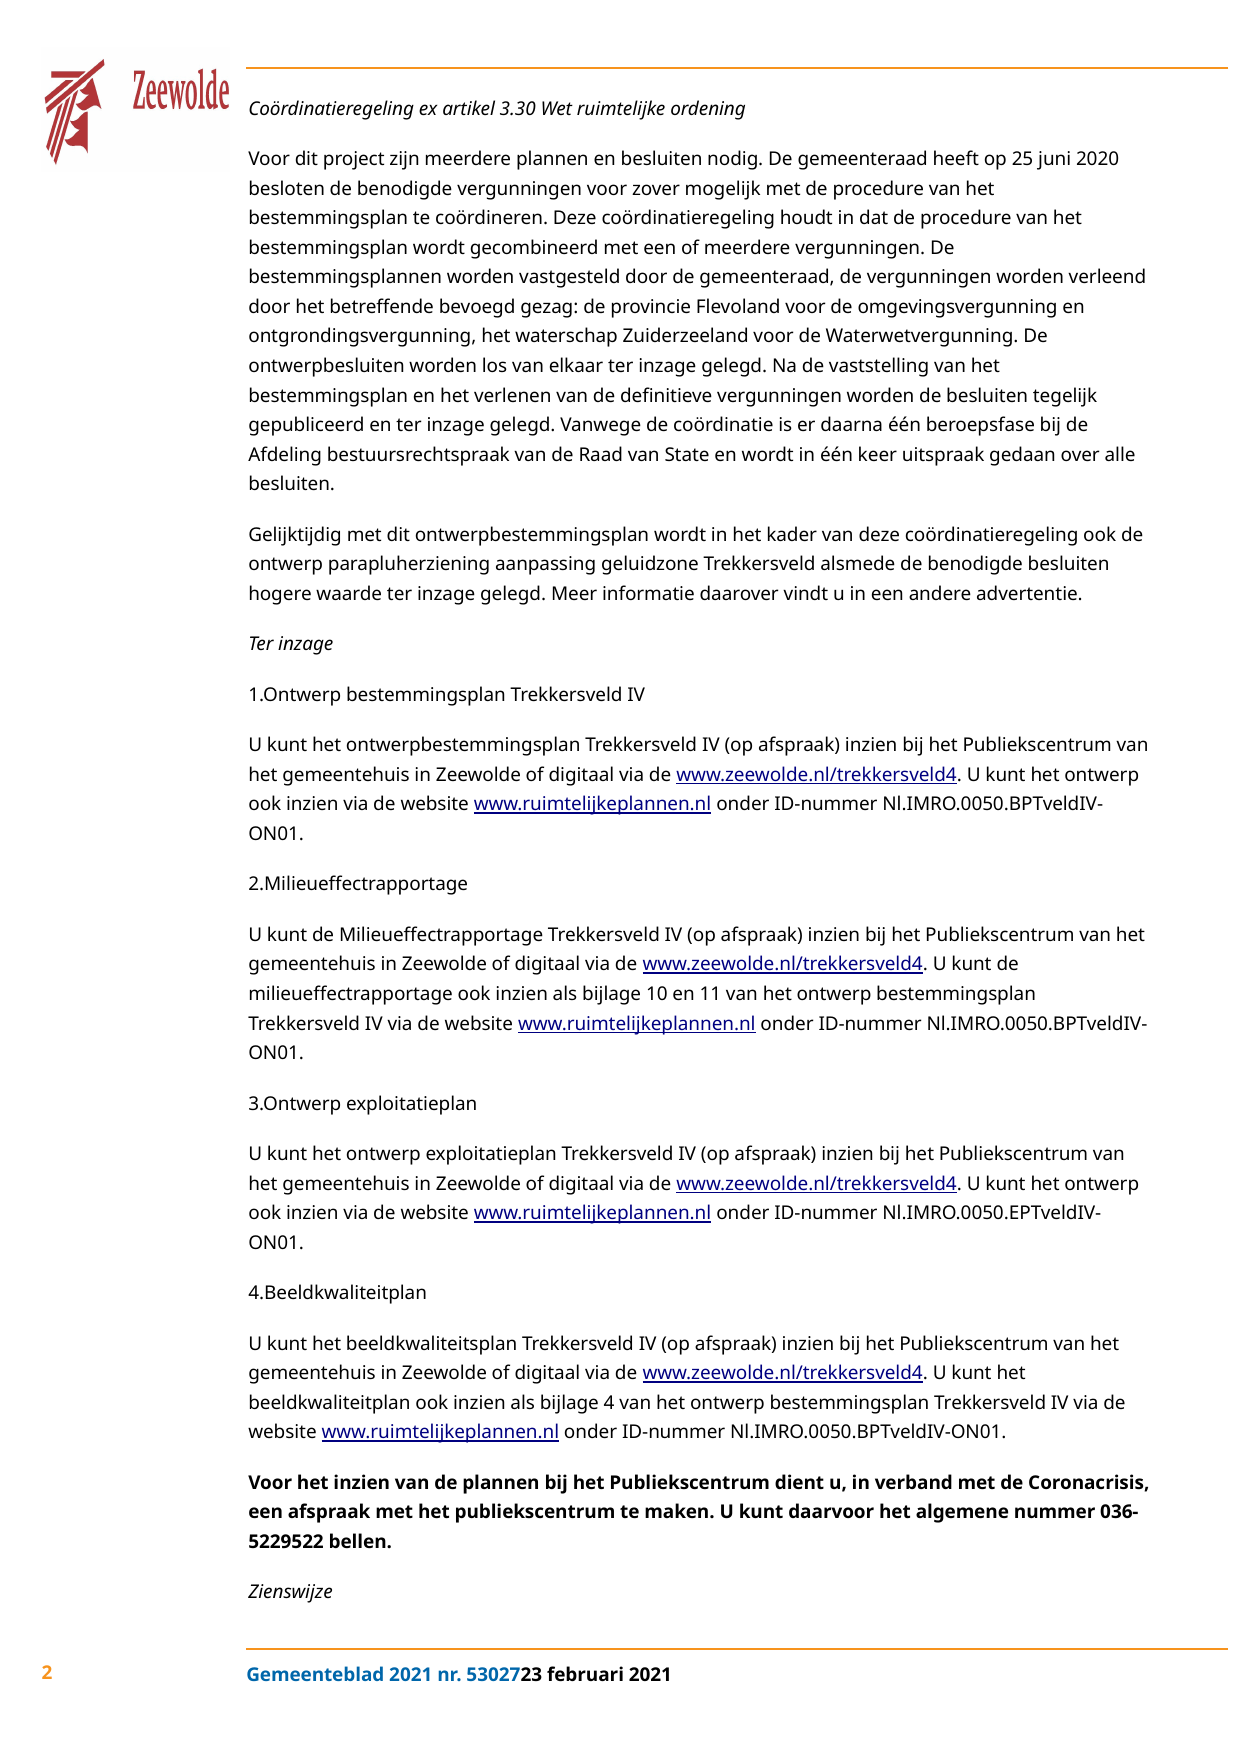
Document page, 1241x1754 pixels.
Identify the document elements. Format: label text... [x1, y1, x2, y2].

text U kunt het ontwerp exploitatieplan Trekkersveld IV (op afspraak) inzien bij het Publiekscentrum van het gemeentehuis in Zeewolde of digitaal via de www.zeewolde.nl/trekkersveld4. U kunt het ontwerp ook inzien via de website www.ruimtelijkeplannen.nl onder ID-nummer Nl.IMRO.0050.EPTveldIV-ON01. [248, 1140, 1152, 1255]
text U kunt de Milieueffectrapportage Trekkersveld IV (op afspraak) inzien bij het Publiekscentrum van het gemeentehuis in Zeewolde of digitaal via de www.zeewolde.nl/trekkersveld4. U kunt de milieueffectrapportage ook inzien als bijlage 10 en 11 van het ontwerp bestemmingsplan Trekkersveld IV via de website www.ruimtelijkeplannen.nl onder ID-nummer Nl.IMRO.0050.BPTveldIV-ON01. [248, 921, 1152, 1065]
text Coördinatieregeling ex artikel 3.30 Wet ruimtelijke ordening [248, 95, 1152, 121]
text 1.Ontwerp bestemmingsplan Trekkersveld IV [248, 681, 1152, 707]
text U kunt het ontwerpbestemmingsplan Trekkersveld IV (op afspraak) inzien bij het Publiekscentrum van het gemeentehuis in Zeewolde of digitaal via de www.zeewolde.nl/trekkersveld4. U kunt het ontwerp ook inzien via de website www.ruimtelijkeplannen.nl onder ID-nummer Nl.IMRO.0050.BPTveldIV-ON01. [248, 731, 1152, 846]
picture [41, 47, 231, 172]
text Gelijktijdig met dit ontwerpbestemmingsplan wordt in het kader van deze coördinatieregeling ook de ontwerp parapluherziening aanpassing geluidzone Trekkersveld alsmede de benodigde besluiten hogere waarde ter inzage gelegd. Meer informatie daarover vindt u in een andere advertentie. [248, 521, 1152, 606]
text Zienswijze [248, 1578, 1152, 1604]
text Voor het inzien van de plannen bij het Publiekscentrum dient u, in verband met de Coronacrisis, een afspraak met het publiekscentrum te maken. U kunt daarvoor het algemene nummer 036- 5229522 bellen. [248, 1469, 1152, 1554]
text Ter inzage [248, 631, 1152, 656]
text 2.Milieueffectrapportage [248, 871, 1152, 896]
text U kunt het beeldkwaliteitsplan Trekkersveld IV (op afspraak) inzien bij het Publiekscentrum van het gemeentehuis in Zeewolde of digitaal via de www.zeewolde.nl/trekkersveld4. U kunt het beeldkwaliteitplan ook inzien als bijlage 4 van het ontwerp bestemmingsplan Trekkersveld IV via de website www.ruimtelijkeplannen.nl onder ID-nummer Nl.IMRO.0050.BPTveldIV-ON01. [248, 1330, 1152, 1444]
text Voor dit project zijn meerdere plannen en besluiten nodig. De gemeenteraad heeft op 25 juni 2020 besloten de benodigde vergunningen voor zover mogelijk met de procedure van het bestemmingsplan te coördineren. Deze coördinatieregeling houdt in dat de procedure van het bestemmingsplan wordt gecombineerd met een of meerdere vergunningen. De bestemmingsplannen worden vastgesteld door de gemeenteraad, de vergunningen worden verleend door het betreffende bevoegd gezag: de provincie Flevoland voor de omgevingsvergunning en ontgrondingsvergunning, het waterschap Zuiderzeeland voor de Waterwetvergunning. De ontwerpbesluiten worden los van elkaar ter inzage gelegd. Na de vaststelling van het bestemmingsplan en het verlenen van de definitieve vergunningen worden de besluiten tegelijk gepubliceerd en ter inzage gelegd. Vanwege de coördinatie is er daarna één beroepsfase bij de Afdeling bestuursrechtspraak van de Raad van State en wordt in één keer uitspraak gedaan over alle besluiten. [248, 145, 1152, 496]
text 4.Beeldkwaliteitplan [248, 1279, 1152, 1305]
text 3.Ontwerp exploitatieplan [248, 1090, 1152, 1116]
